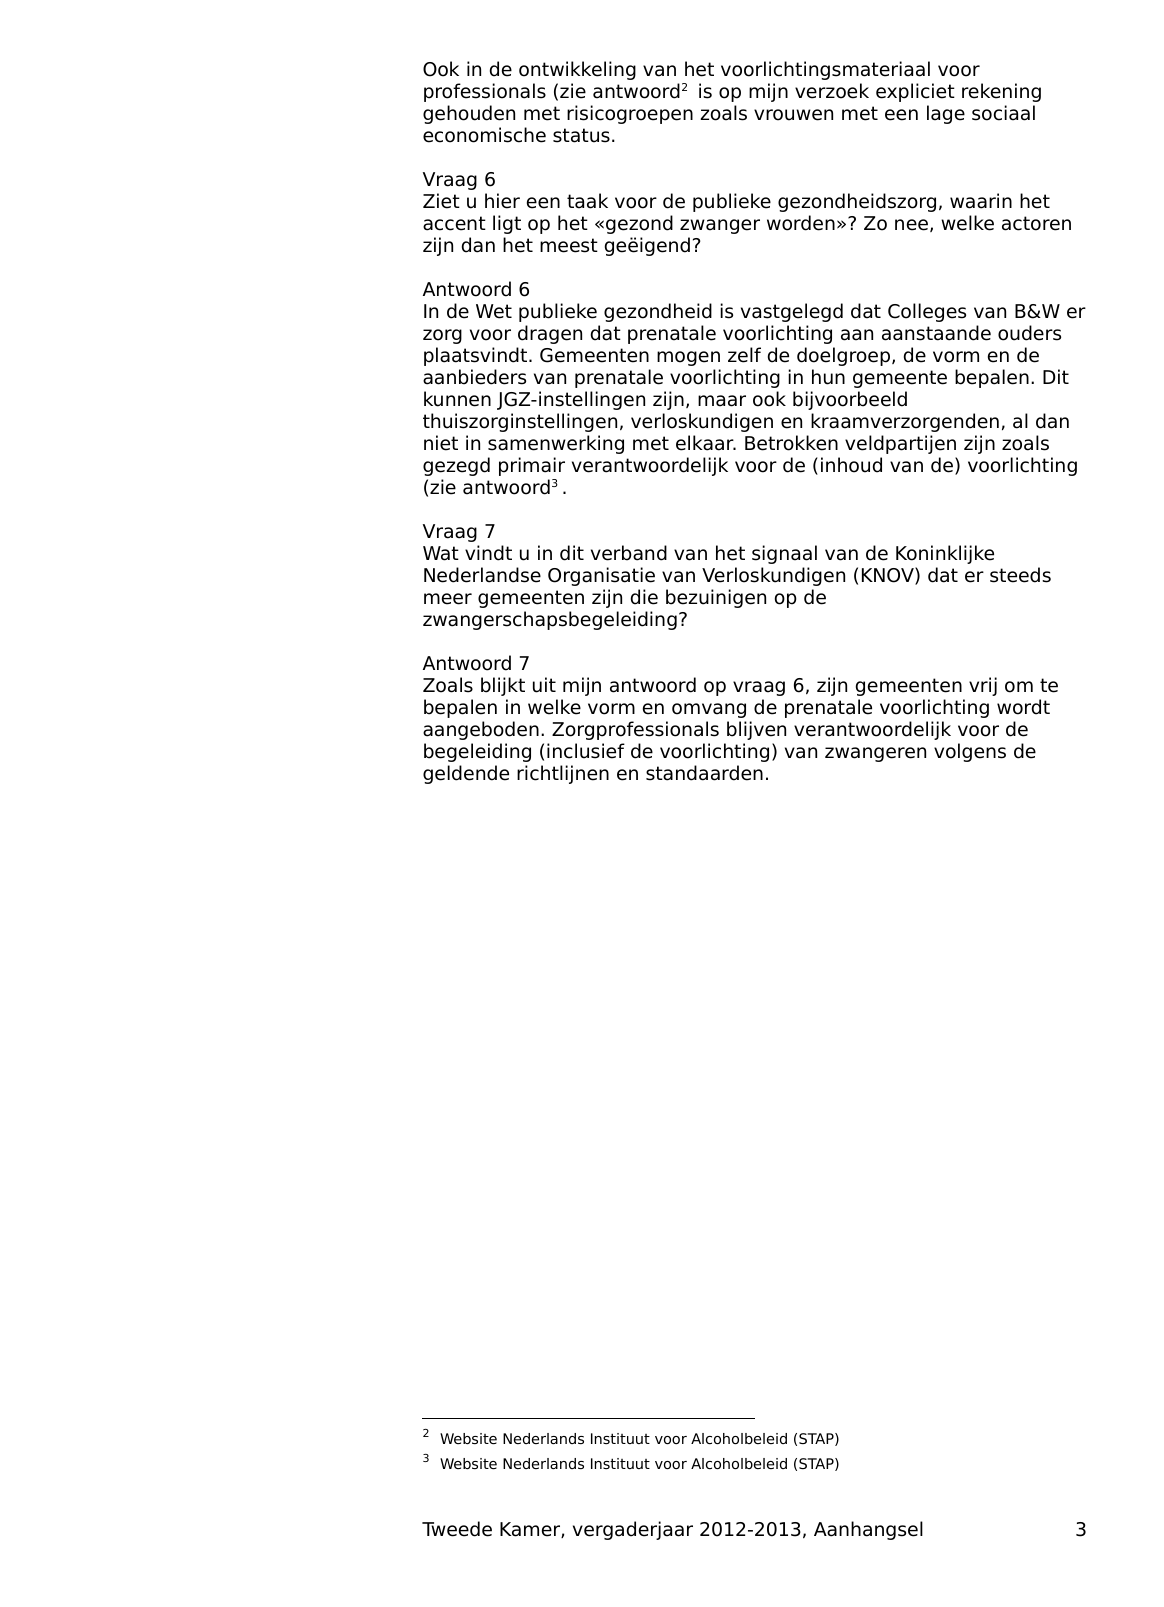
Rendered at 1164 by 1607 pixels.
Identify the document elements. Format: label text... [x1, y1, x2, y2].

text Wat vindt u in dit verband van het signaal van de Koninklijke Nederlandse Organisatie van Verloskundigen (KNOV) dat er steeds meer gemeenten zijn die bezuinigen op de zwangerschapsbegeleiding? [422, 543, 1087, 631]
text Ziet u hier een taak voor de publieke gezondheidszorg, waarin het accent ligt op het «gezond zwanger worden»? Zo nee, welke actoren zijn dan het meest geëigend? [422, 191, 1087, 257]
text Ook in de ontwikkeling van het voorlichtingsmateriaal voor professionals (zie antwoord is op mijn verzoek expliciet rekening gehouden met risicogroepen zoals vrouwen met een lage sociaal economische status. [422, 59, 1087, 147]
text Antwoord 6 [422, 279, 1087, 301]
text In de Wet publieke gezondheid is vastgelegd dat Colleges van B&W er zorg voor dragen dat prenatale voorlichting aan aanstaande ouders plaatsvindt. Gemeenten mogen zelf de doelgroep, de vorm en de aanbieders van prenatale voorlichting in hun gemeente bepalen. Dit kunnen JGZ-instellingen zijn, maar ook bijvoorbeeld thuiszorginstellingen, verloskundigen en kraamverzorgenden, al dan niet in samenwerking met elkaar. Betrokken veldpartijen zijn zoals gezegd primair verantwoordelijk voor de (inhoud van de) voorlichting (zie antwoord. [422, 301, 1087, 499]
text Antwoord 7 [422, 653, 1087, 675]
text Zoals blijkt uit mijn antwoord op vraag 6, zijn gemeenten vrij om te bepalen in welke vorm en omvang de prenatale voorlichting wordt aangeboden. Zorgprofessionals blijven verantwoordelijk voor de begeleiding (inclusief de voorlichting) van zwangeren volgens de geldende richtlijnen en standaarden. [422, 675, 1087, 785]
text Vraag 7 [422, 521, 1087, 543]
text Website Nederlands Instituut voor Alcoholbeleid (STAP) [422, 1452, 1087, 1474]
text Website Nederlands Instituut voor Alcoholbeleid (STAP) [422, 1427, 1087, 1449]
text Vraag 6 [422, 169, 1087, 191]
